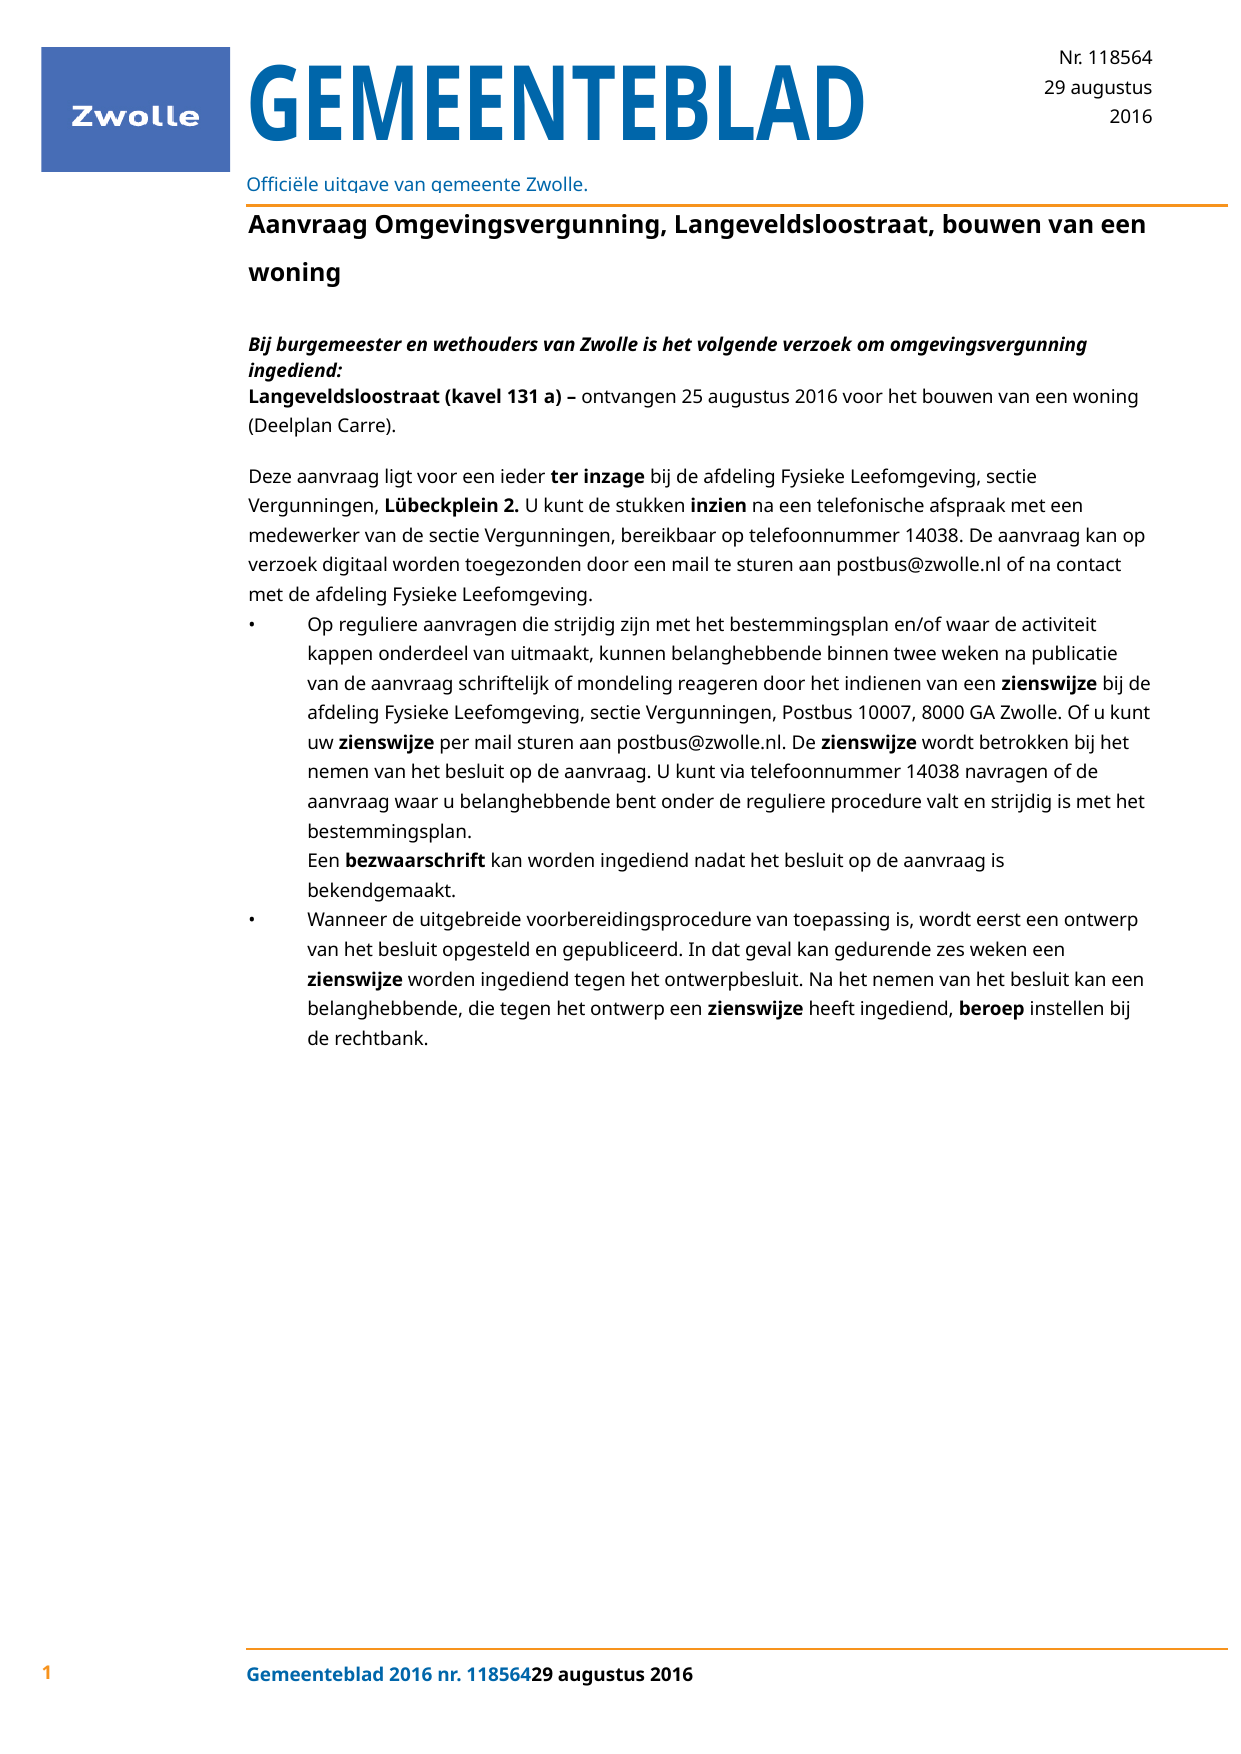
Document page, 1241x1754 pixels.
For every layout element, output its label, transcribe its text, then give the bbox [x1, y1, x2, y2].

text Bij burgemeester en wethouders van Zwolle is het volgende verzoek om omgevingsvergunning ingediend: [248, 331, 1152, 383]
list Op reguliere aanvragen die strijdig zijn met het bestemmingsplan en/of waar de activiteit kappen onderdeel van uitmaakt, kunnen belanghebbende binnen twee weken na publicatie van de aanvraag schriftelijk of mondeling reageren door het indienen van een zienswijze bij de afdeling Fysieke Leefomgeving, sectie Vergunningen, Postbus 10007, 8000 GA Zwolle. Of u kunt uw zienswijze per mail sturen aan postbus@zwolle.nl. De zienswijze wordt betrokken bij het nemen van het besluit op de aanvraag. U kunt via telefoonnummer 14038 navragen of de aanvraag waar u belanghebbende bent onder de reguliere procedure valt en strijdig is met het bestemmingsplan. [248, 611, 1152, 844]
text Aanvraag Omgevingsvergunning, Langeveldsloostraat, bouwen van een woning [248, 207, 1152, 288]
list Wanneer de uitgebreide voorbereidingsprocedure van toepassing is, wordt eerst een ontwerp van het besluit opgesteld en gepubliceerd. In dat geval kan gedurende zes weken een zienswijze worden ingediend tegen het ontwerpbesluit. Na het nemen van het besluit kan een belanghebbende, die tegen het ontwerp een zienswijze heeft ingediend, beroep instellen bij de rechtbank. [248, 907, 1152, 1051]
text Langeveldsloostraat (kavel 131 a) – ontvangen 25 augustus 2016 voor het bouwen van een woning (Deelplan Carre). [248, 383, 1152, 438]
text Deze aanvraag ligt voor een ieder ter inzage bij de afdeling Fysieke Leefomgeving, sectie Vergunningen, Lübeckplein 2. U kunt de stukken inzien na een telefonische afspraak met een medewerker van de sectie Vergunningen, bereikbaar op telefoonnummer 14038. De aanvraag kan op verzoek digitaal worden toegezonden door een mail te sturen aan postbus@zwolle.nl of na contact met de afdeling Fysieke Leefomgeving. [248, 463, 1152, 607]
list Een bezwaarschrift kan worden ingediend nadat het besluit op de aanvraag is bekendgemaakt. [248, 847, 1152, 903]
picture [41, 47, 231, 172]
